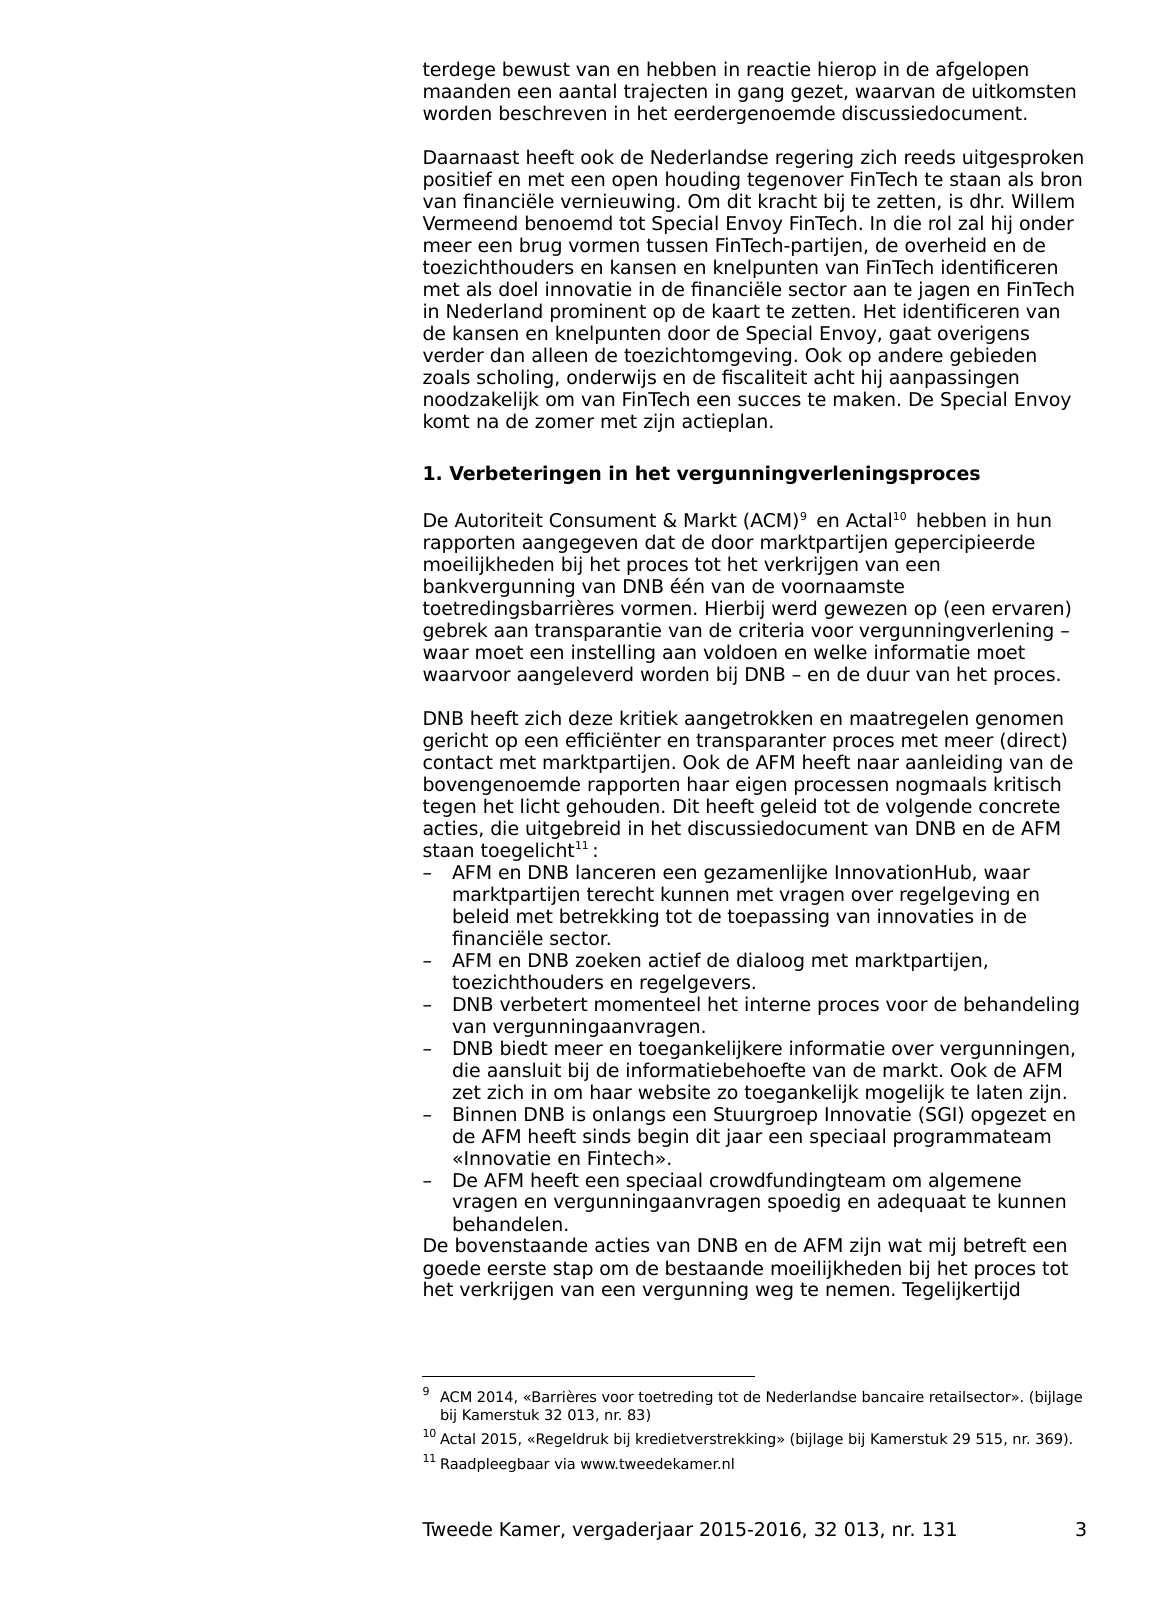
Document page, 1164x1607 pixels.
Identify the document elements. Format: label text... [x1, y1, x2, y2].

text – De AFM heeft een speciaal crowdfundingteam om algemene vragen en vergunningaanvragen spoedig en adequaat te kunnen behandelen. [422, 1169, 1087, 1235]
text – DNB verbetert momenteel het interne proces voor de behandeling van vergunningaanvragen. [422, 994, 1087, 1038]
text – Binnen DNB is onlangs een Stuurgroep Innovatie (SGI) opgezet en de AFM heeft sinds begin dit jaar een speciaal programmateam «Innovatie en Fintech». [422, 1103, 1087, 1169]
text – AFM en DNB zoeken actief de dialoog met marktpartijen, toezichthouders en regelgevers. [422, 950, 1087, 994]
text De bovenstaande acties van DNB en de AFM zijn wat mij betreft een goede eerste stap om de bestaande moeilijkheden bij het proces tot het verkrijgen van een vergunning weg te nemen. Tegelijkertijd [422, 1235, 1087, 1301]
text De Autoriteit Consument & Markt (ACM) en Actal hebben in hun rapporten aangegeven dat de door marktpartijen gepercipieerde moeilijkheden bij het proces tot het verkrijgen van een bankvergunning van DNB één van de voornaamste toetredingsbarrières vormen. Hierbij werd gewezen op (een ervaren) gebrek aan transparantie van de criteria voor vergunningverlening – waar moet een instelling aan voldoen en welke informatie moet waarvoor aangeleverd worden bij DNB – en de duur van het proces. [422, 510, 1087, 686]
text Actal 2015, «Regeldruk bij kredietverstrekking» (bijlage bij Kamerstuk 29 515, nr. 369). [422, 1427, 1087, 1449]
text Daarnaast heeft ook de Nederlandse regering zich reeds uitgesproken positief en met een open houding tegenover FinTech te staan als bron van financiële vernieuwing. Om dit kracht bij te zetten, is dhr. Willem Vermeend benoemd tot Special Envoy FinTech. In die rol zal hij onder meer een brug vormen tussen FinTech-partijen, de overheid en de toezichthouders en kansen en knelpunten van FinTech identificeren met als doel innovatie in de financiële sector aan te jagen en FinTech in Nederland prominent op de kaart te zetten. Het identificeren van de kansen en knelpunten door de Special Envoy, gaat overigens verder dan alleen de toezichtomgeving. Ook op andere gebieden zoals scholing, onderwijs en de fiscaliteit acht hij aanpassingen noodzakelijk om van FinTech een succes te maken. De Special Envoy komt na de zomer met zijn actieplan. [422, 147, 1087, 433]
text DNB heeft zich deze kritiek aangetrokken en maatregelen genomen gericht op een efficiënter en transparanter proces met meer (direct) contact met marktpartijen. Ook de AFM heeft naar aanleiding van de bovengenoemde rapporten haar eigen processen nogmaals kritisch tegen het licht gehouden. Dit heeft geleid tot de volgende concrete acties, die uitgebreid in het discussiedocument van DNB en de AFM staan toegelicht: [422, 708, 1087, 862]
text Raadpleegbaar via www.tweedekamer.nl [422, 1452, 1087, 1474]
text – DNB biedt meer en toegankelijkere informatie over vergunningen, die aansluit bij de informatiebehoefte van de markt. Ook de AFM zet zich in om haar website zo toegankelijk mogelijk te laten zijn. [422, 1038, 1087, 1103]
text terdege bewust van en hebben in reactie hierop in de afgelopen maanden een aantal trajecten in gang gezet, waarvan de uitkomsten worden beschreven in het eerdergenoemde discussiedocument. [422, 59, 1087, 125]
subtitle 1. Verbeteringen in het vergunningverleningsproces [422, 463, 1087, 485]
text – AFM en DNB lanceren een gezamenlijke InnovationHub, waar marktpartijen terecht kunnen met vragen over regelgeving en beleid met betrekking tot de toepassing van innovaties in de financiële sector. [422, 862, 1087, 950]
text ACM 2014, «Barrières voor toetreding tot de Nederlandse bancaire retailsector». (bijlage bij Kamerstuk 32 013, nr. 83) [422, 1385, 1087, 1424]
